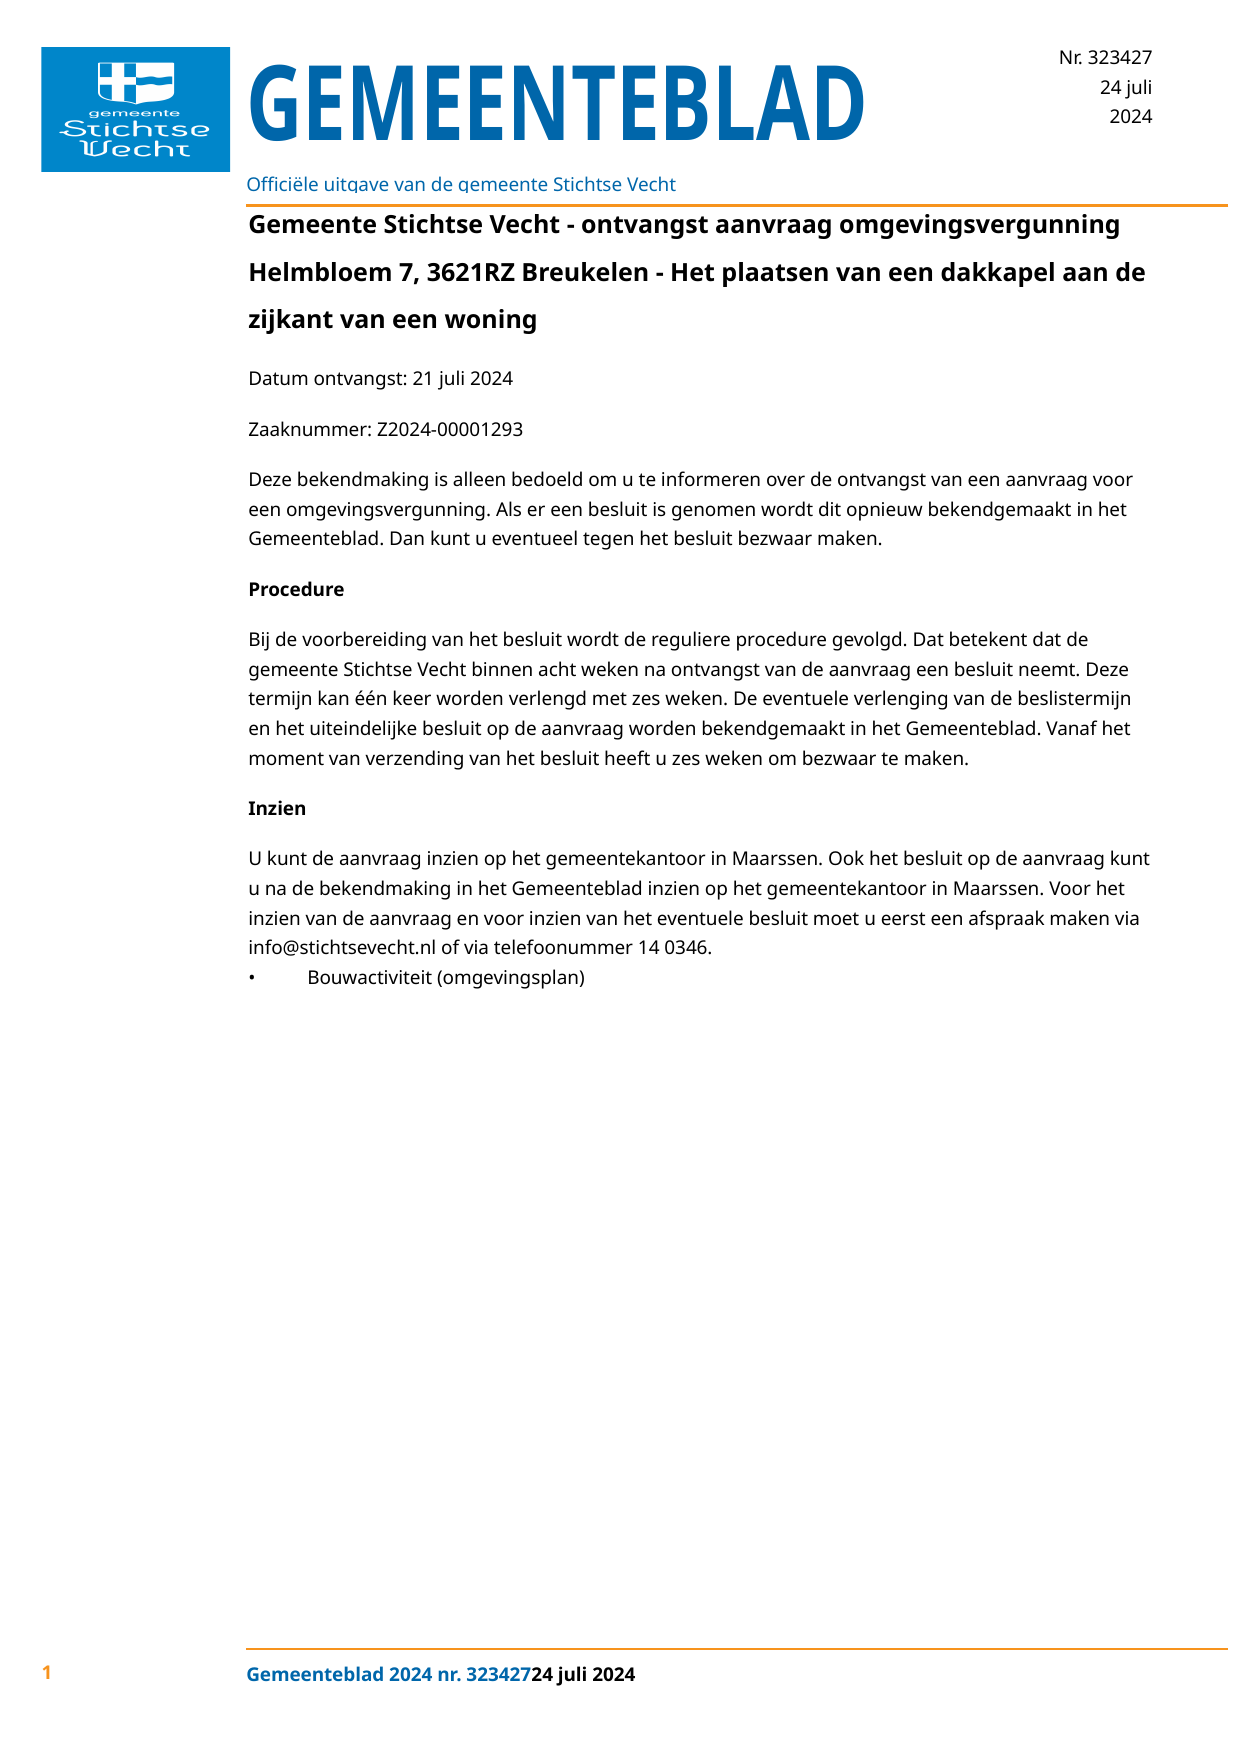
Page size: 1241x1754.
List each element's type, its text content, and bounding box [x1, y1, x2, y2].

text Zaaknummer: Z2024-00001293 [248, 416, 1152, 442]
text U kunt de aanvraag inzien op het gemeentekantoor in Maarssen. Ook het besluit op de aanvraag kunt u na de bekendmaking in het Gemeenteblad inzien op het gemeentekantoor in Maarssen. Voor het inzien van de aanvraag en voor inzien van het eventuele besluit moet u eerst een afspraak maken via info@stichtsevecht.nl of via telefoonummer 14 0346. [248, 846, 1152, 960]
picture [137, 63, 174, 103]
text Deze bekendmaking is alleen bedoeld om u te informeren over de ontvangst van een aanvraag voor een omgevingsvergunning. Als er een besluit is genomen wordt dit opnieuw bekendgemaakt in het Gemeenteblad. Dan kunt u eventueel tegen het besluit bezwaar maken. [248, 466, 1152, 551]
picture [99, 63, 135, 101]
text Inzien [248, 795, 1152, 821]
text Datum ontvangst: 21 juli 2024 [248, 366, 1152, 391]
text Bij de voorbereiding van het besluit wordt de reguliere procedure gevolgd. Dat betekent dat de gemeente Stichtse Vecht binnen acht weken na ontvangst van de aanvraag een besluit neemt. Deze termijn kan één keer worden verlengd met zes weken. De eventuele verlenging van de beslistermijn en het uiteindelijke besluit op de aanvraag worden bekendgemaakt in het Gemeenteblad. Vanaf het moment van verzending van het besluit heeft u zes weken om bezwaar te maken. [248, 626, 1152, 770]
text Procedure [248, 576, 1152, 602]
text Gemeente Stichtse Vecht - ontvangst aanvraag omgevingsvergunning Helmbloem 7, 3621RZ Breukelen - Het plaatsen van een dakkapel aan de zijkant van een woning [248, 207, 1152, 336]
list Bouwactiviteit (omgevingsplan) [248, 964, 1152, 989]
